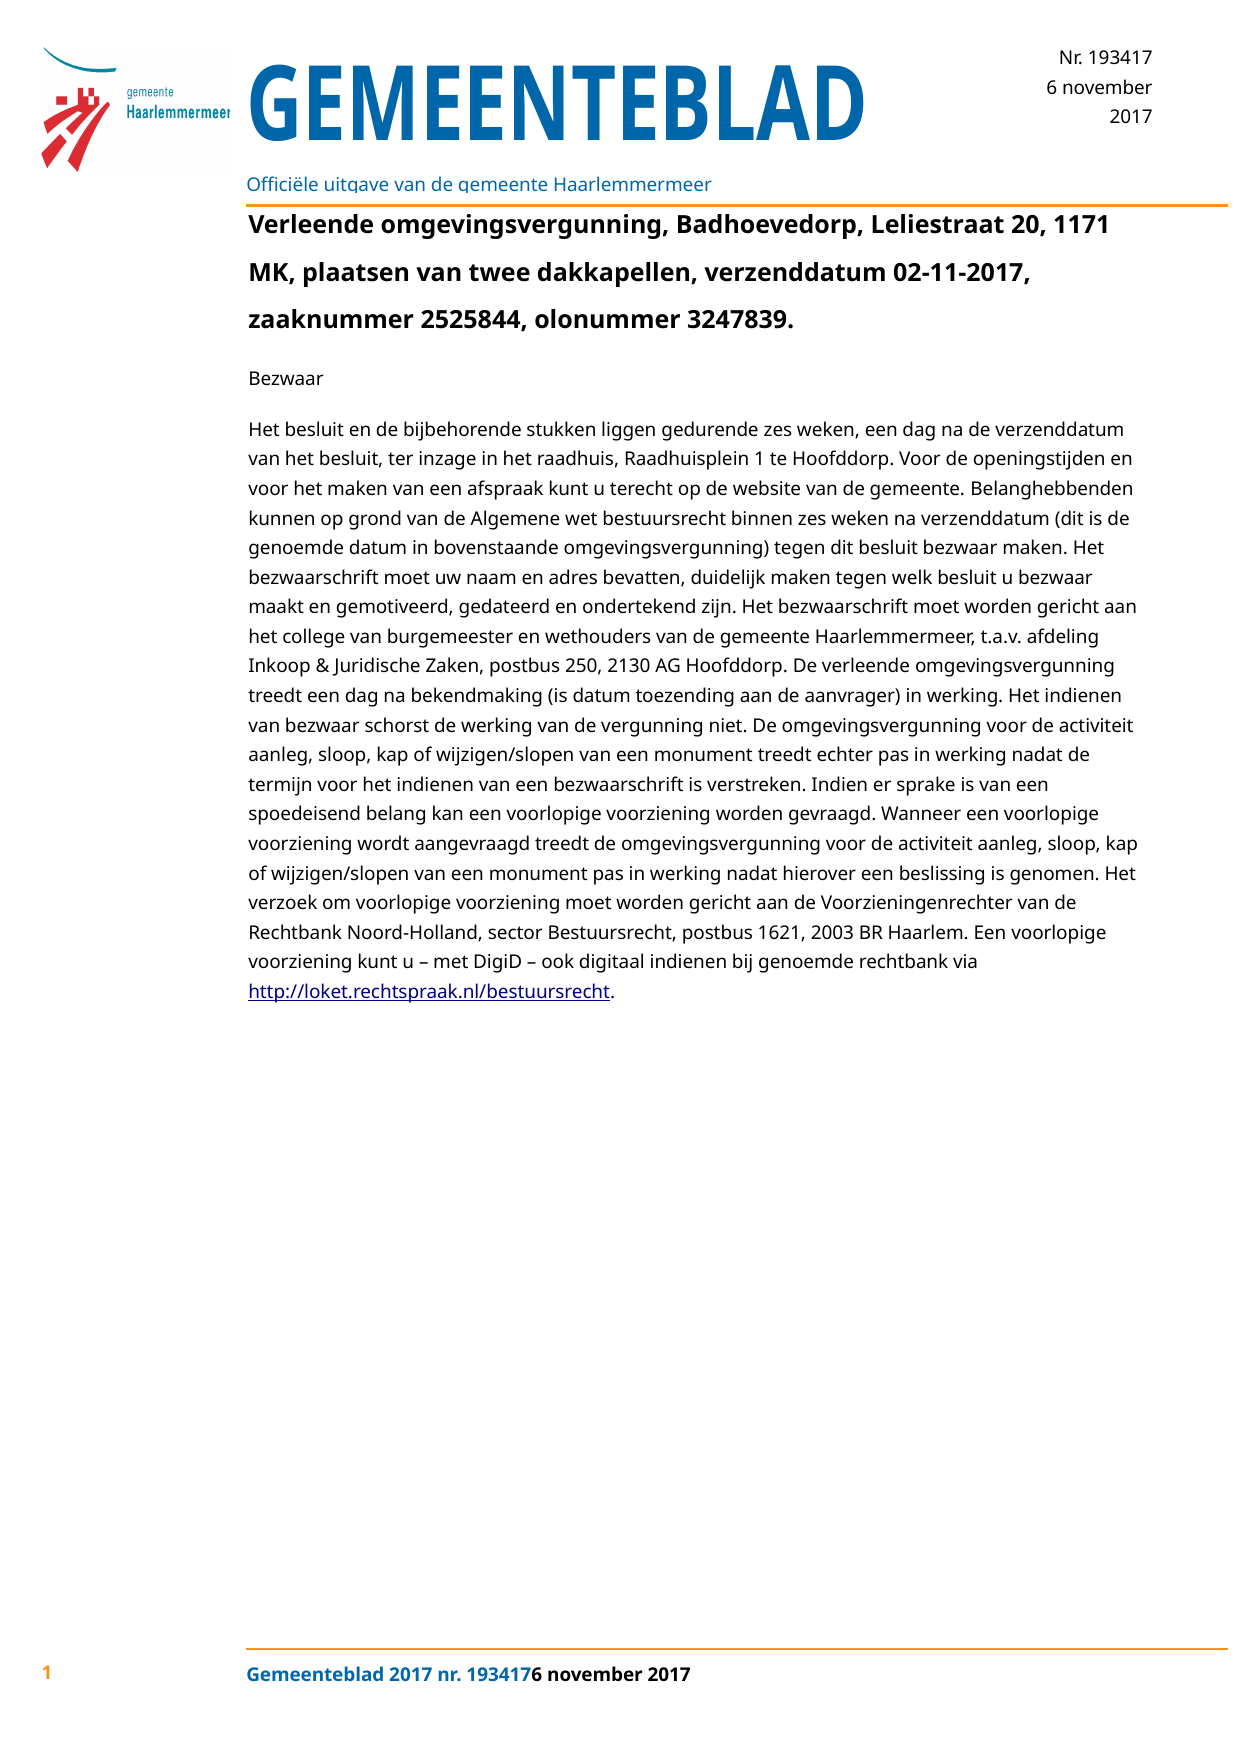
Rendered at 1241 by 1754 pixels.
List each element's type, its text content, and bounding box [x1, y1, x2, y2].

text Verleende omgevingsvergunning, Badhoevedorp, Leliestraat 20, 1171 MK, plaatsen van twee dakkapellen, verzenddatum 02-11-2017, zaaknummer 2525844, olonummer 3247839. [248, 207, 1152, 336]
picture [41, 47, 231, 172]
text Het besluit en de bijbehorende stukken liggen gedurende zes weken, een dag na de verzenddatum van het besluit, ter inzage in het raadhuis, Raadhuisplein 1 te Hoofddorp. Voor de openingstijden en voor het maken van een afspraak kunt u terecht op de website van de gemeente. Belanghebbenden kunnen op grond van de Algemene wet bestuursrecht binnen zes weken na verzenddatum (dit is de genoemde datum in bovenstaande omgevingsvergunning) tegen dit besluit bezwaar maken. Het bezwaarschrift moet uw naam en adres bevatten, duidelijk maken tegen welk besluit u bezwaar maakt en gemotiveerd, gedateerd en ondertekend zijn. Het bezwaarschrift moet worden gericht aan het college van burgemeester en wethouders van de gemeente Haarlemmermeer, t.a.v. afdeling Inkoop & Juridische Zaken, postbus 250, 2130 AG Hoofddorp. De verleende omgevingsvergunning treedt een dag na bekendmaking (is datum toezending aan de aanvrager) in werking. Het indienen van bezwaar schorst de werking van de vergunning niet. De omgevingsvergunning voor de activiteit aanleg, sloop, kap of wijzigen/slopen van een monument treedt echter pas in werking nadat de termijn voor het indienen van een bezwaarschrift is verstreken. Indien er sprake is van een spoedeisend belang kan een voorlopige voorziening worden gevraagd. Wanneer een voorlopige voorziening wordt aangevraagd treedt de omgevingsvergunning voor de activiteit aanleg, sloop, kap of wijzigen/slopen van een monument pas in werking nadat hierover een beslissing is genomen. Het verzoek om voorlopige voorziening moet worden gericht aan de Voorzieningenrechter van de Rechtbank Noord-Holland, sector Bestuursrecht, postbus 1621, 2003 BR Haarlem. Een voorlopige voorziening kunt u – met DigiD – ook digitaal indienen bij genoemde rechtbank via http://loket.rechtspraak.nl/bestuursrecht. [248, 416, 1152, 1004]
text Bezwaar [248, 366, 1152, 391]
